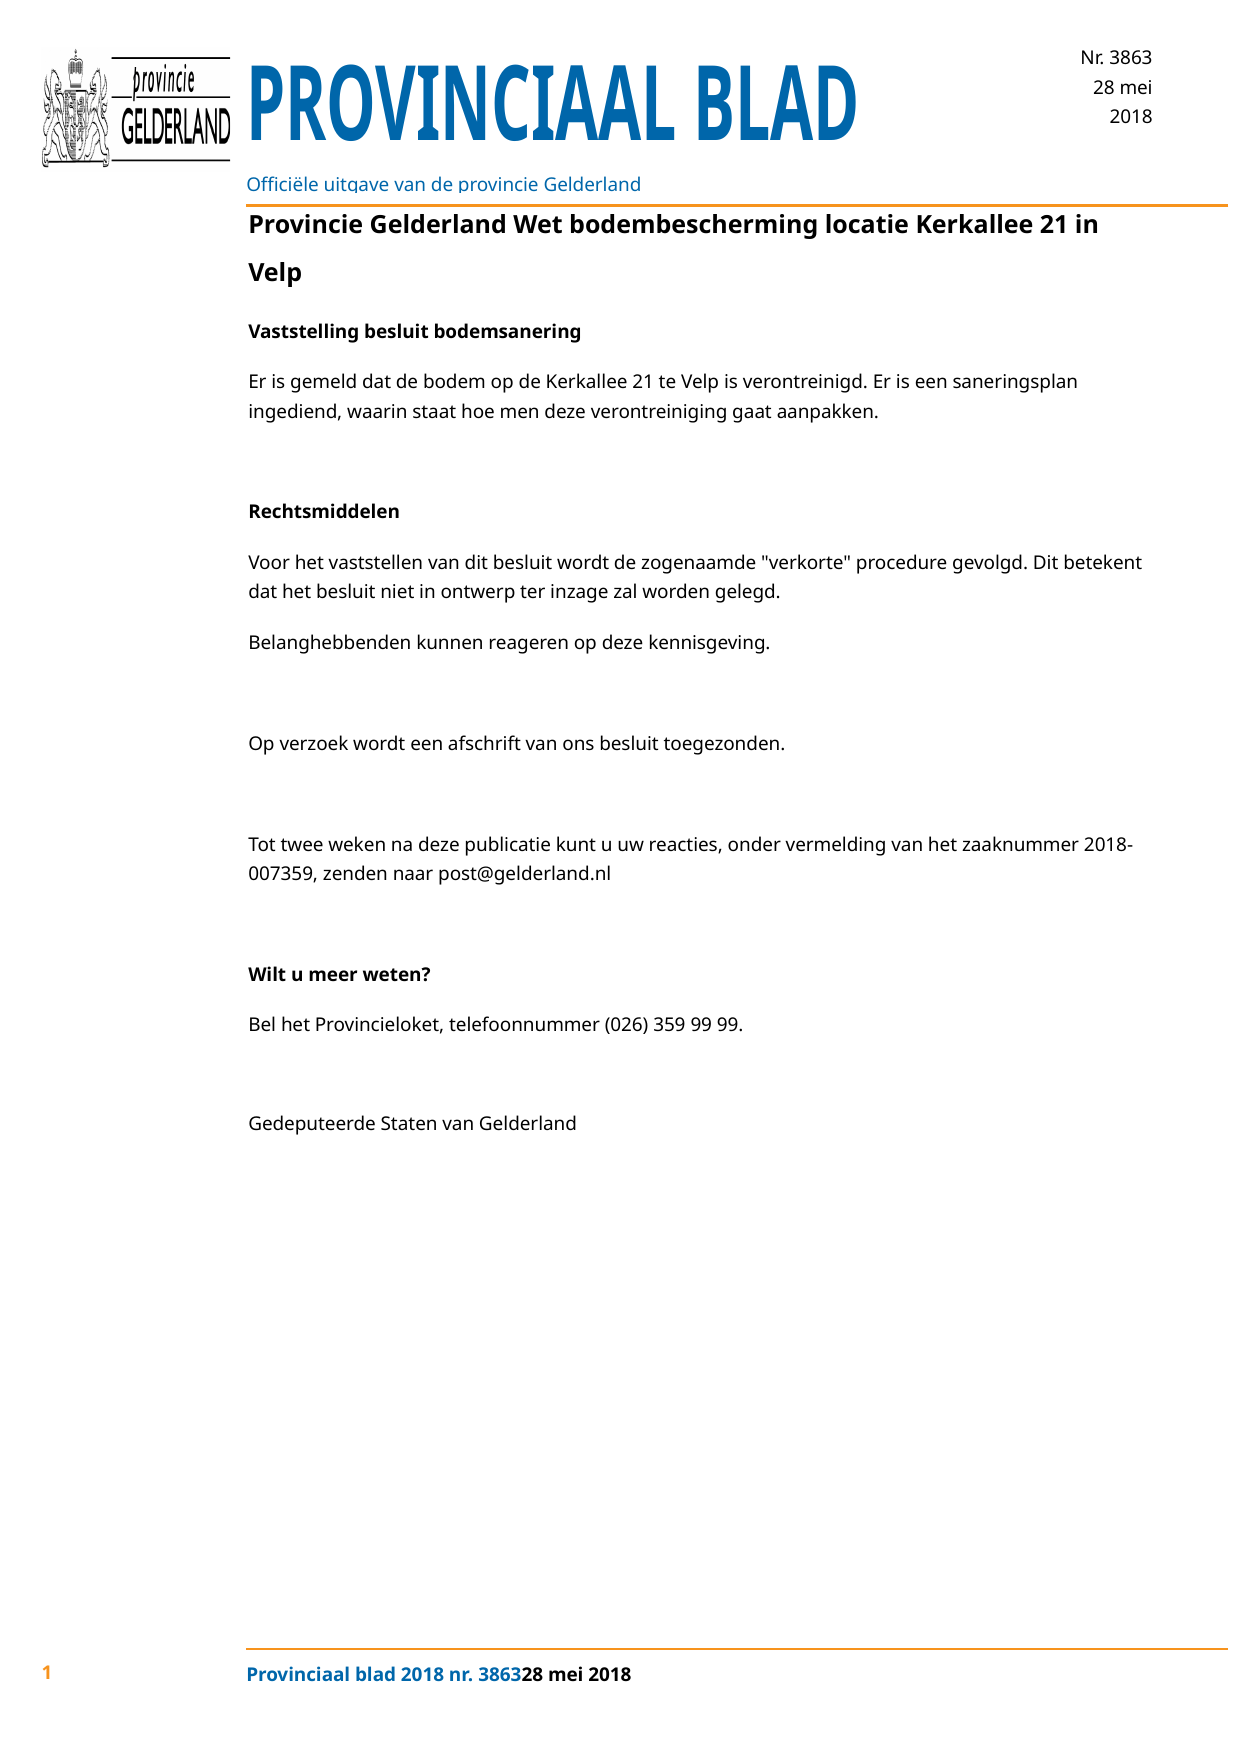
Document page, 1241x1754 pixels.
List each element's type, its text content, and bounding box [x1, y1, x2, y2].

text Bel het Provincieloket, telefoonnummer (026) 359 99 99. [248, 1012, 1152, 1037]
text Voor het vaststellen van dit besluit wordt de zogenaamde "verkorte" procedure gevolgd. Dit betekent dat het besluit niet in ontwerp ter inzage zal worden gelegd. [248, 549, 1152, 604]
text Rechtsmiddelen [248, 499, 1152, 524]
text Vaststelling besluit bodemsanering [248, 318, 1152, 344]
picture [41, 47, 231, 172]
text Gedeputeerde Staten van Gelderland [248, 1110, 1152, 1136]
text Tot twee weken na deze publicatie kunt u uw reacties, onder vermelding van het zaaknummer 2018-007359, zenden naar post@gelderland.nl [248, 831, 1152, 886]
text Er is gemeld dat de bodem op de Kerkallee 21 te Velp is verontreinigd. Er is een saneringsplan ingediend, waarin staat hoe men deze verontreiniging gaat aanpakken. [248, 368, 1152, 424]
text Provincie Gelderland Wet bodembescherming locatie Kerkallee 21 in Velp [248, 207, 1152, 288]
text Wilt u meer weten? [248, 961, 1152, 987]
text Belanghebbenden kunnen reageren op deze kennisgeving. [248, 629, 1152, 655]
text Op verzoek wordt een afschrift van ons besluit toegezonden. [248, 730, 1152, 756]
